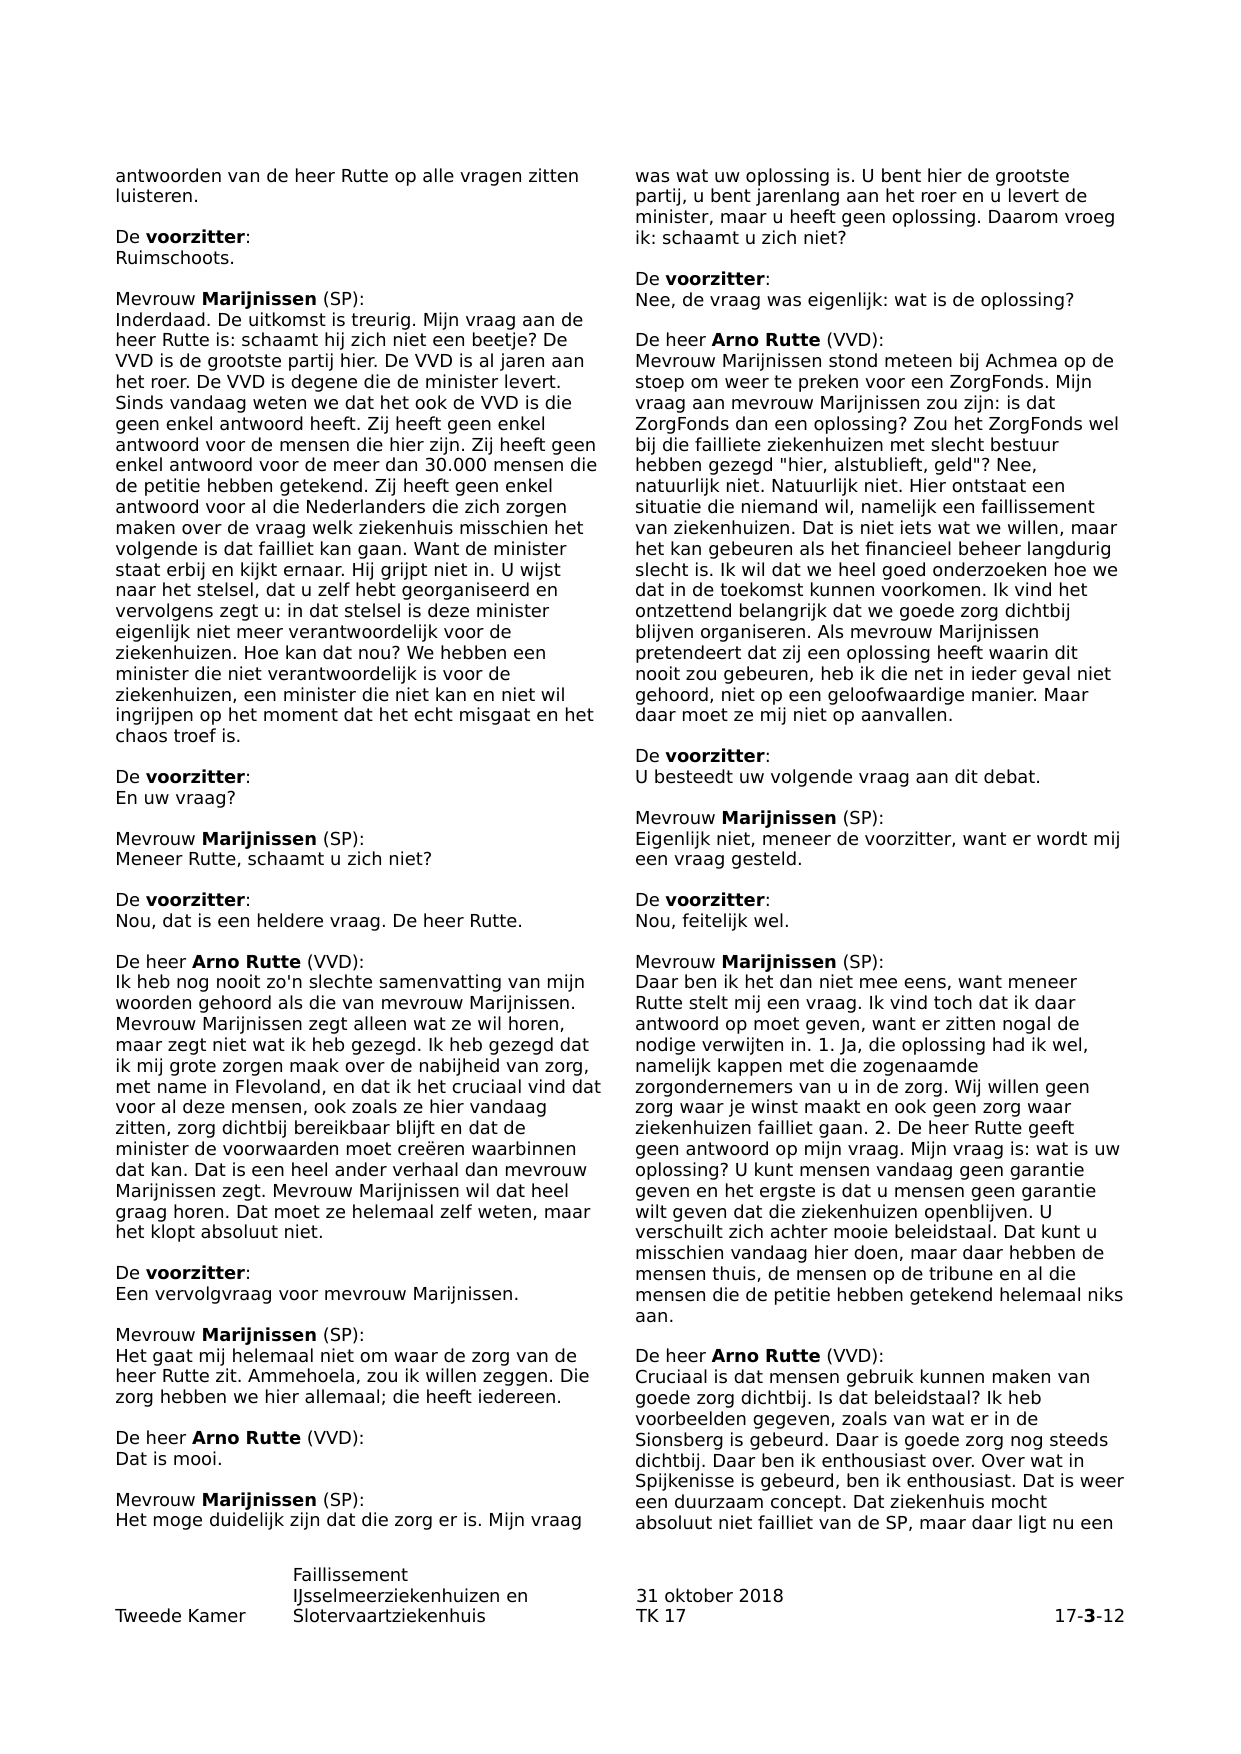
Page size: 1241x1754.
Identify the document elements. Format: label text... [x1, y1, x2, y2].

text Mevrouw Marijnissen stond meteen bij Achmea op de stoep om weer te preken voor een ZorgFonds. Mijn vraag aan mevrouw Marijnissen zou zijn: is dat ZorgFonds dan een oplossing? Zou het ZorgFonds wel bij die failliete ziekenhuizen met slecht bestuur hebben gezegd "hier, alstublieft, geld"? Nee, natuurlijk niet. Natuurlijk niet. Hier ontstaat een situatie die niemand wil, namelijk een faillissement van ziekenhuizen. Dat is niet iets wat we willen, maar het kan gebeuren als het financieel beheer langdurig slecht is. Ik wil dat we heel goed onderzoeken hoe we dat in de toekomst kunnen voorkomen. Ik vind het ontzettend belangrijk dat we goede zorg dichtbij blijven organiseren. Als mevrouw Marijnissen pretendeert dat zij een oplossing heeft waarin dit nooit zou gebeuren, heb ik die net in ieder geval niet gehoord, niet op een geloofwaardige manier. Maar daar moet ze mij niet op aanvallen. [635, 351, 1125, 726]
text was wat uw oplossing is. U bent hier de grootste partij, u bent jarenlang aan het roer en u levert de minister, maar u heeft geen oplossing. Daarom vroeg ik: schaamt u zich niet? [635, 165, 1125, 249]
text En uw vraag? [115, 787, 605, 808]
text De voorzitter: [635, 746, 1125, 767]
text De voorzitter: [635, 269, 1125, 289]
text De voorzitter: [115, 227, 605, 248]
text De heer Arno Rutte (VVD): [115, 951, 605, 972]
text Het gaat mij helemaal niet om waar de zorg van de heer Rutte zit. Ammehoela, zou ik willen zeggen. Die zorg hebben we hier allemaal; die heeft iedereen. [115, 1345, 605, 1408]
text Daar ben ik het dan niet mee eens, want meneer Rutte stelt mij een vraag. Ik vind toch dat ik daar antwoord op moet geven, want er zitten nogal de nodige verwijten in. 1. Ja, die oplossing had ik wel, namelijk kappen met die zogenaamde zorgondernemers van u in de zorg. Wij willen geen zorg waar je winst maakt en ook geen zorg waar ziekenhuizen failliet gaan. 2. De heer Rutte geeft geen antwoord op mijn vraag. Mijn vraag is: wat is uw oplossing? U kunt mensen vandaag geen garantie geven en het ergste is dat u mensen geen garantie wilt geven dat die ziekenhuizen openblijven. U verschuilt zich achter mooie beleidstaal. Dat kunt u misschien vandaag hier doen, maar daar hebben de mensen thuis, de mensen op de tribune en al die mensen die de petitie hebben getekend helemaal niks aan. [635, 972, 1125, 1326]
text Nou, dat is een heldere vraag. De heer Rutte. [115, 911, 605, 931]
text Mevrouw Marijnissen (SP): [635, 951, 1125, 972]
text Dat is mooi. [115, 1448, 605, 1469]
text De heer Arno Rutte (VVD): [115, 1428, 605, 1448]
text De voorzitter: [115, 1263, 605, 1284]
text De voorzitter: [115, 767, 605, 787]
text Mevrouw Marijnissen (SP): [115, 1324, 605, 1345]
text Mevrouw Marijnissen (SP): [115, 1489, 605, 1510]
text Mevrouw Marijnissen (SP): [115, 828, 605, 849]
text De heer Arno Rutte (VVD): [635, 330, 1125, 351]
text Nou, feitelijk wel. [635, 911, 1125, 931]
text Een vervolgvraag voor mevrouw Marijnissen. [115, 1284, 605, 1304]
text De heer Arno Rutte (VVD): [635, 1346, 1125, 1367]
text U besteedt uw volgende vraag aan dit debat. [635, 767, 1125, 787]
text De voorzitter: [635, 890, 1125, 911]
text Cruciaal is dat mensen gebruik kunnen maken van goede zorg dichtbij. Is dat beleidstaal? Ik heb voorbeelden gegeven, zoals van wat er in de Sionsberg is gebeurd. Daar is goede zorg nog steeds dichtbij. Daar ben ik enthousiast over. Over wat in Spijkenisse is gebeurd, ben ik enthousiast. Dat is weer een duurzaam concept. Dat ziekenhuis mocht absoluut niet failliet van de SP, maar daar ligt nu een [635, 1367, 1125, 1534]
text Het moge duidelijk zijn dat die zorg er is. Mijn vraag [115, 1510, 605, 1531]
text Ik heb nog nooit zo'n slechte samenvatting van mijn woorden gehoord als die van mevrouw Marijnissen. Mevrouw Marijnissen zegt alleen wat ze wil horen, maar zegt niet wat ik heb gezegd. Ik heb gezegd dat ik mij grote zorgen maak over de nabijheid van zorg, met name in Flevoland, en dat ik het cruciaal vind dat voor al deze mensen, ook zoals ze hier vandaag zitten, zorg dichtbij bereikbaar blijft en dat de minister de voorwaarden moet creëren waarbinnen dat kan. Dat is een heel ander verhaal dan mevrouw Marijnissen zegt. Mevrouw Marijnissen wil dat heel graag horen. Dat moet ze helemaal zelf weten, maar het klopt absoluut niet. [115, 972, 605, 1243]
text Nee, de vraag was eigenlijk: wat is de oplossing? [635, 289, 1125, 310]
text Mevrouw Marijnissen (SP): [115, 288, 605, 309]
text antwoorden van de heer Rutte op alle vragen zitten luisteren. [115, 165, 605, 207]
text De voorzitter: [115, 890, 605, 911]
text Ruimschoots. [115, 248, 605, 268]
text Meneer Rutte, schaamt u zich niet? [115, 849, 605, 870]
text Inderdaad. De uitkomst is treurig. Mijn vraag aan de heer Rutte is: schaamt hij zich niet een beetje? De VVD is de grootste partij hier. De VVD is al jaren aan het roer. De VVD is degene die de minister levert. Sinds vandaag weten we dat het ook de VVD is die geen enkel antwoord heeft. Zij heeft geen enkel antwoord voor de mensen die hier zijn. Zij heeft geen enkel antwoord voor de meer dan 30.000 mensen die de petitie hebben getekend. Zij heeft geen enkel antwoord voor al die Nederlanders die zich zorgen maken over de vraag welk ziekenhuis misschien het volgende is dat failliet kan gaan. Want de minister staat erbij en kijkt ernaar. Hij grijpt niet in. U wijst naar het stelsel, dat u zelf hebt georganiseerd en vervolgens zegt u: in dat stelsel is deze minister eigenlijk niet meer verantwoordelijk voor de ziekenhuizen. Hoe kan dat nou? We hebben een minister die niet verantwoordelijk is voor de ziekenhuizen, een minister die niet kan en niet wil ingrijpen op het moment dat het echt misgaat en het chaos troef is. [115, 309, 605, 747]
text Eigenlijk niet, meneer de voorzitter, want er wordt mij een vraag gesteld. [635, 828, 1125, 870]
text Mevrouw Marijnissen (SP): [635, 807, 1125, 828]
